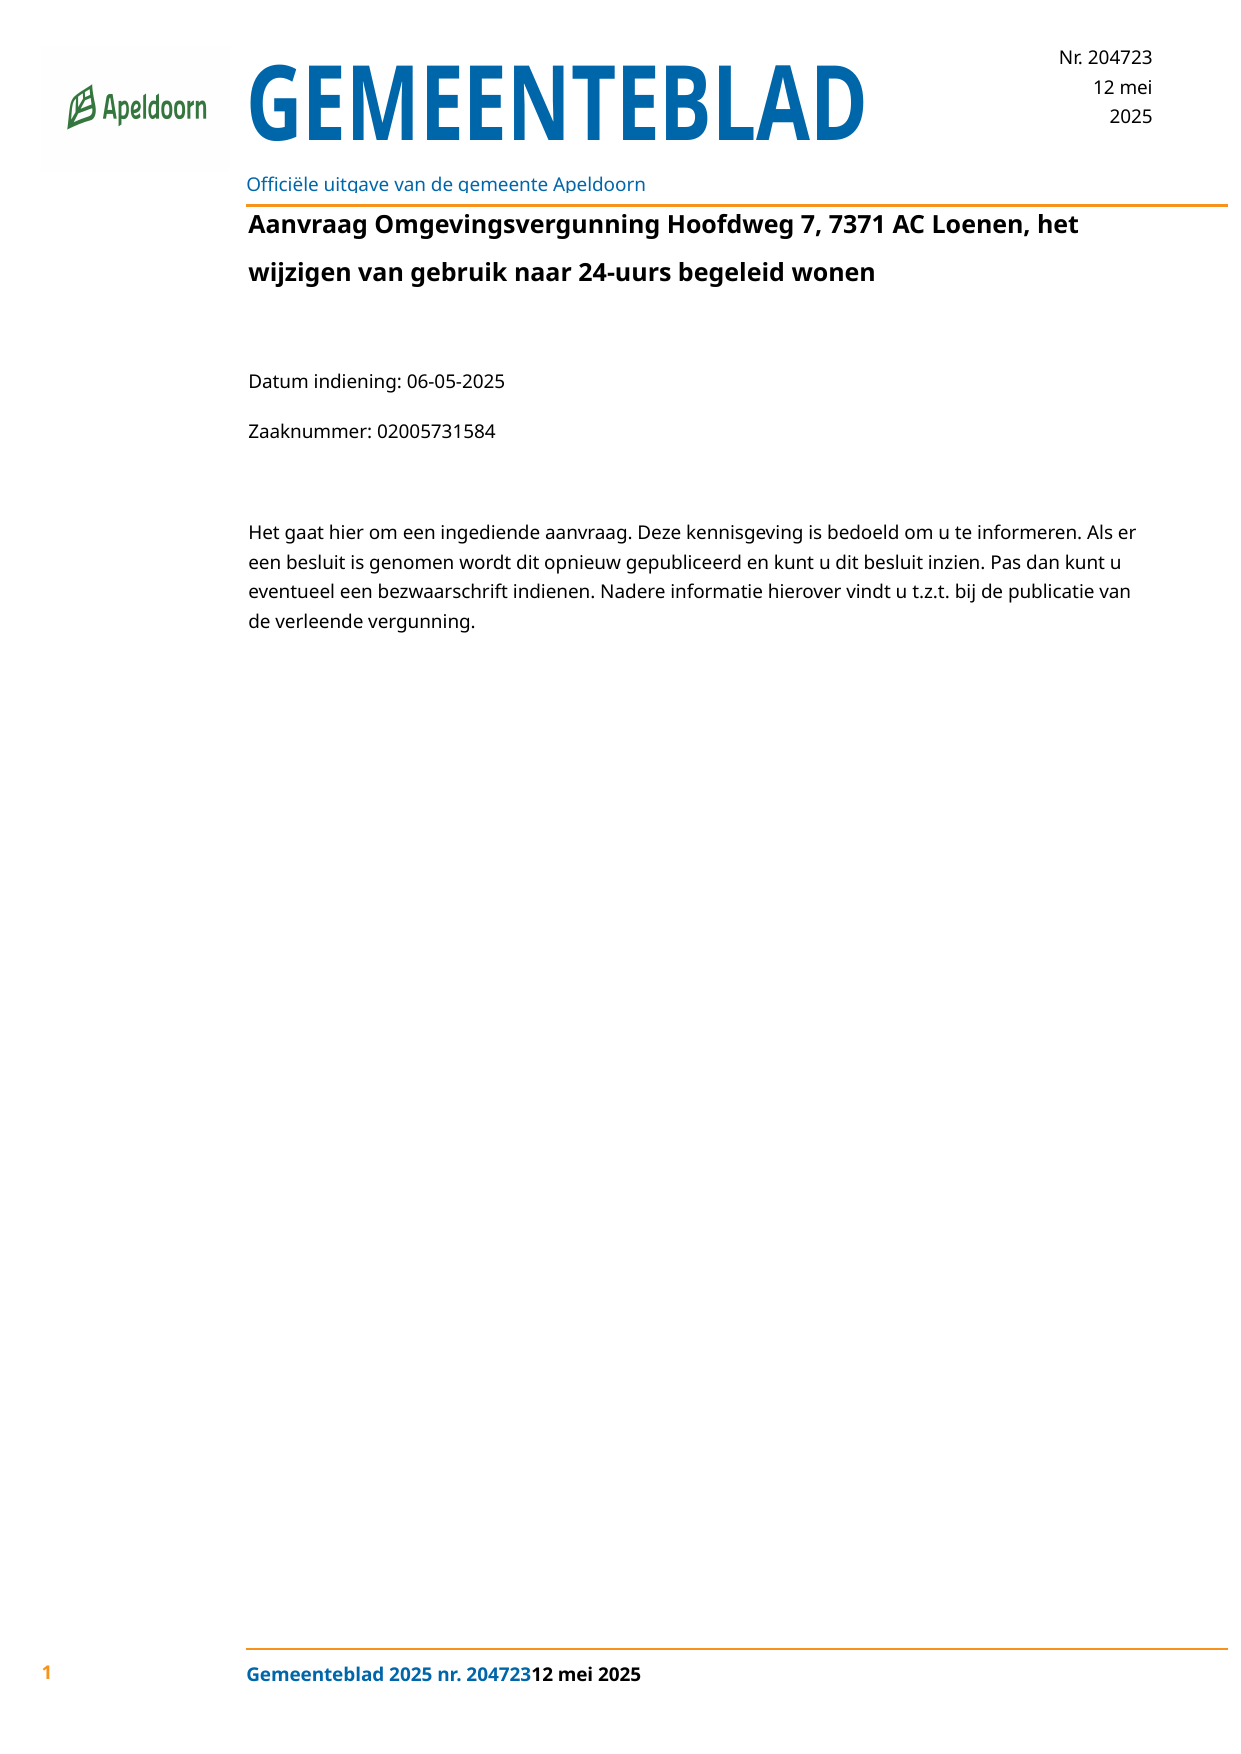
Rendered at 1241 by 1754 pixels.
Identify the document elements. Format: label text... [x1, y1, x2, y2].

text Datum indiening: 06-05-2025 [248, 368, 1152, 394]
picture [41, 47, 231, 172]
text Aanvraag Omgevingsvergunning Hoofdweg 7, 7371 AC Loenen, het wijzigen van gebruik naar 24-uurs begeleid wonen [248, 207, 1152, 288]
text Het gaat hier om een ingediende aanvraag. Deze kennisgeving is bedoeld om u te informeren. Als er een besluit is genomen wordt dit opnieuw gepubliceerd en kunt u dit besluit inzien. Pas dan kunt u eventueel een bezwaarschrift indienen. Nadere informatie hierover vindt u t.z.t. bij de publicatie van de verleende vergunning. [248, 519, 1152, 634]
text Zaaknummer: 02005731584 [248, 419, 1152, 444]
